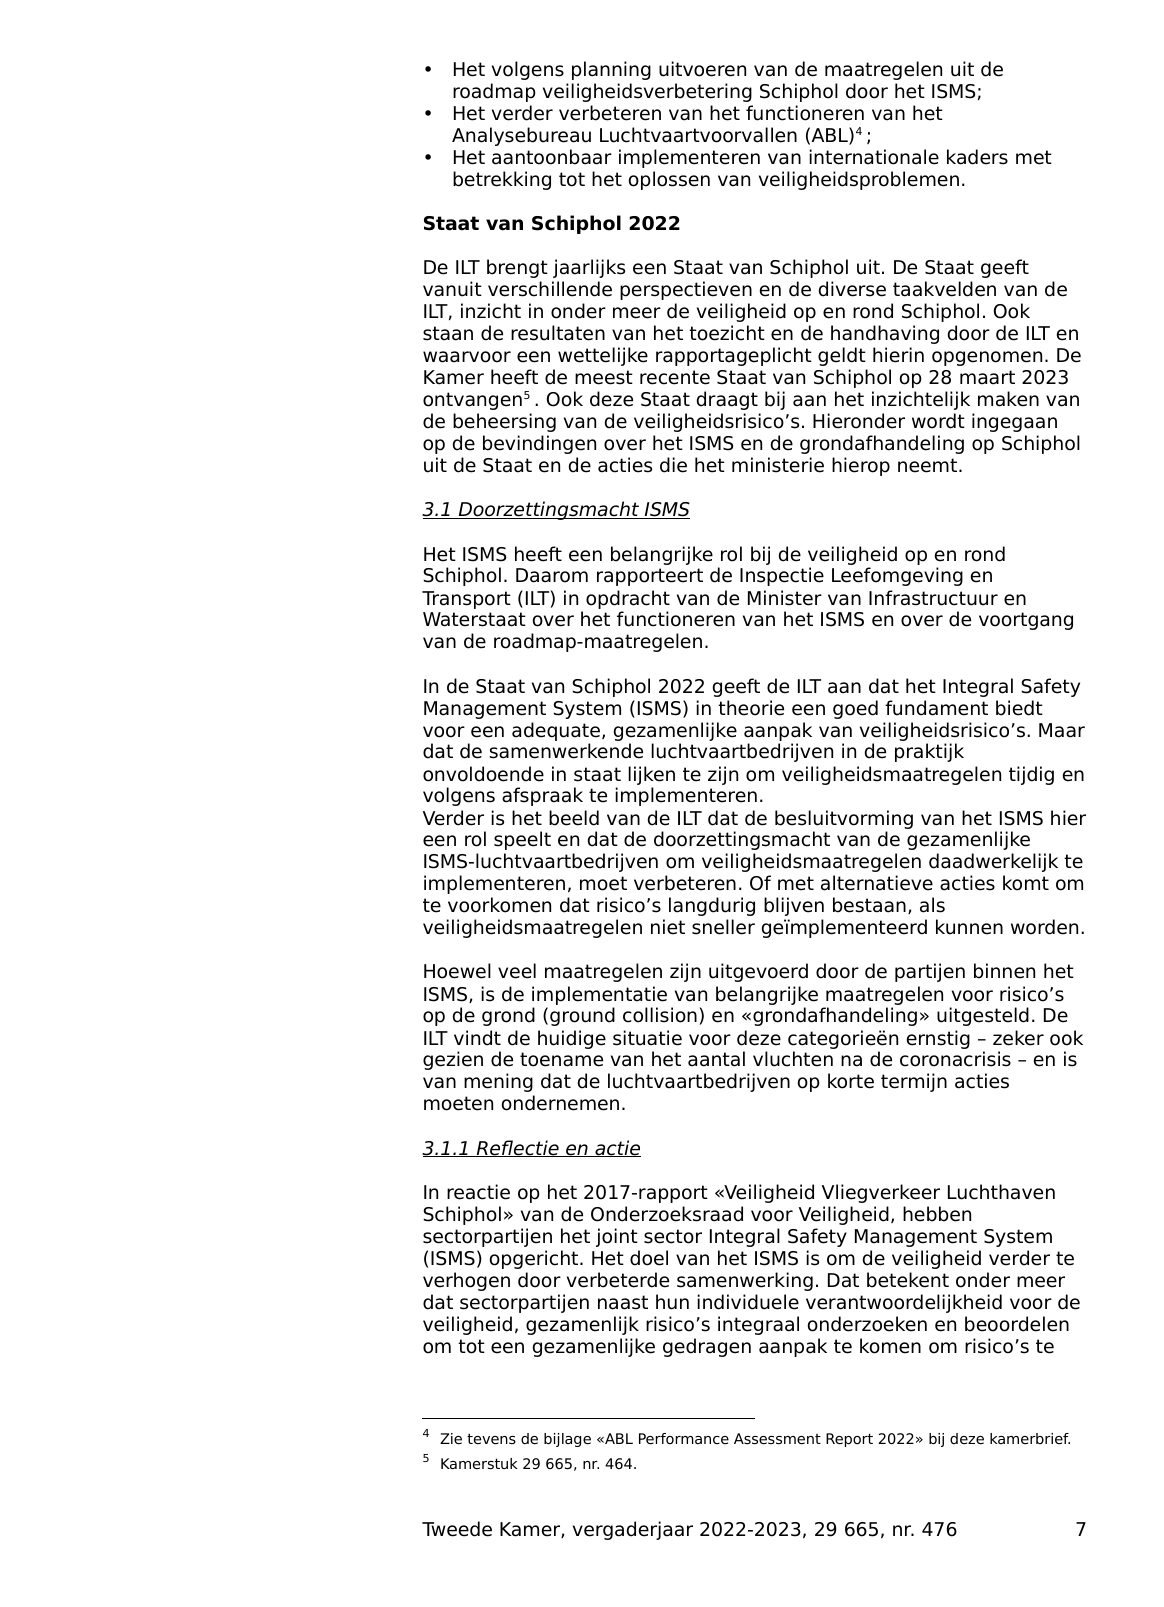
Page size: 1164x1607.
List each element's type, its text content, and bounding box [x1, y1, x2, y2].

text Zie tevens de bijlage «ABL Performance Assessment Report 2022» bij deze kamerbrief. [422, 1427, 1087, 1449]
text Verder is het beeld van de ILT dat de besluitvorming van het ISMS hier een rol speelt en dat de doorzettingsmacht van de gezamenlijke ISMS-luchtvaartbedrijven om veiligheidsmaatregelen daadwerkelijk te implementeren, moet verbeteren. Of met alternatieve acties komt om te voorkomen dat risico’s langdurig blijven bestaan, als veiligheidsmaatregelen niet sneller geïmplementeerd kunnen worden. [422, 807, 1087, 939]
text In de Staat van Schiphol 2022 geeft de ILT aan dat het Integral Safety Management System (ISMS) in theorie een goed fundament biedt voor een adequate, gezamenlijke aanpak van veiligheidsrisico’s. Maar dat de samenwerkende luchtvaartbedrijven in de praktijk onvoldoende in staat lijken te zijn om veiligheidsmaatregelen tijdig en volgens afspraak te implementeren. [422, 676, 1087, 807]
text • Het volgens planning uitvoeren van de maatregelen uit de roadmap veiligheidsverbetering Schiphol door het ISMS; [422, 59, 1087, 103]
subtitle 3.1.1 Reflectie en actie [422, 1137, 1087, 1159]
text • Het aantoonbaar implementeren van internationale kaders met betrekking tot het oplossen van veiligheidsproblemen. [422, 147, 1087, 191]
subtitle Staat van Schiphol 2022 [422, 213, 1087, 235]
text • Het verder verbeteren van het functioneren van het Analysebureau Luchtvaartvoorvallen (ABL); [422, 103, 1087, 147]
text Kamerstuk 29 665, nr. 464. [422, 1452, 1087, 1474]
text Het ISMS heeft een belangrijke rol bij de veiligheid op en rond Schiphol. Daarom rapporteert de Inspectie Leefomgeving en Transport (ILT) in opdracht van de Minister van Infrastructuur en Waterstaat over het functioneren van het ISMS en over de voortgang van de roadmap-maatregelen. [422, 543, 1087, 653]
text In reactie op het 2017-rapport «Veiligheid Vliegverkeer Luchthaven Schiphol» van de Onderzoeksraad voor Veiligheid, hebben sectorpartijen het joint sector Integral Safety Management System (ISMS) opgericht. Het doel van het ISMS is om de veiligheid verder te verhogen door verbeterde samenwerking. Dat betekent onder meer dat sectorpartijen naast hun individuele verantwoordelijkheid voor de veiligheid, gezamenlijk risico’s integraal onderzoeken en beoordelen om tot een gezamenlijke gedragen aanpak te komen om risico’s te [422, 1182, 1087, 1357]
text De ILT brengt jaarlijks een Staat van Schiphol uit. De Staat geeft vanuit verschillende perspectieven en de diverse taakvelden van de ILT, inzicht in onder meer de veiligheid op en rond Schiphol. Ook staan de resultaten van het toezicht en de handhaving door de ILT en waarvoor een wettelijke rapportageplicht geldt hierin opgenomen. De Kamer heeft de meest recente Staat van Schiphol op 28 maart 2023 ontvangen. Ook deze Staat draagt bij aan het inzichtelijk maken van de beheersing van de veiligheidsrisico’s. Hieronder wordt ingegaan op de bevindingen over het ISMS en de grondafhandeling op Schiphol uit de Staat en de acties die het ministerie hierop neemt. [422, 257, 1087, 477]
text Hoewel veel maatregelen zijn uitgevoerd door de partijen binnen het ISMS, is de implementatie van belangrijke maatregelen voor risico’s op de grond (ground collision) en «grondafhandeling» uitgesteld. De ILT vindt de huidige situatie voor deze categorieën ernstig – zeker ook gezien de toename van het aantal vluchten na de coronacrisis – en is van mening dat de luchtvaartbedrijven op korte termijn acties moeten ondernemen. [422, 961, 1087, 1115]
subtitle 3.1 Doorzettingsmacht ISMS [422, 499, 1087, 521]
